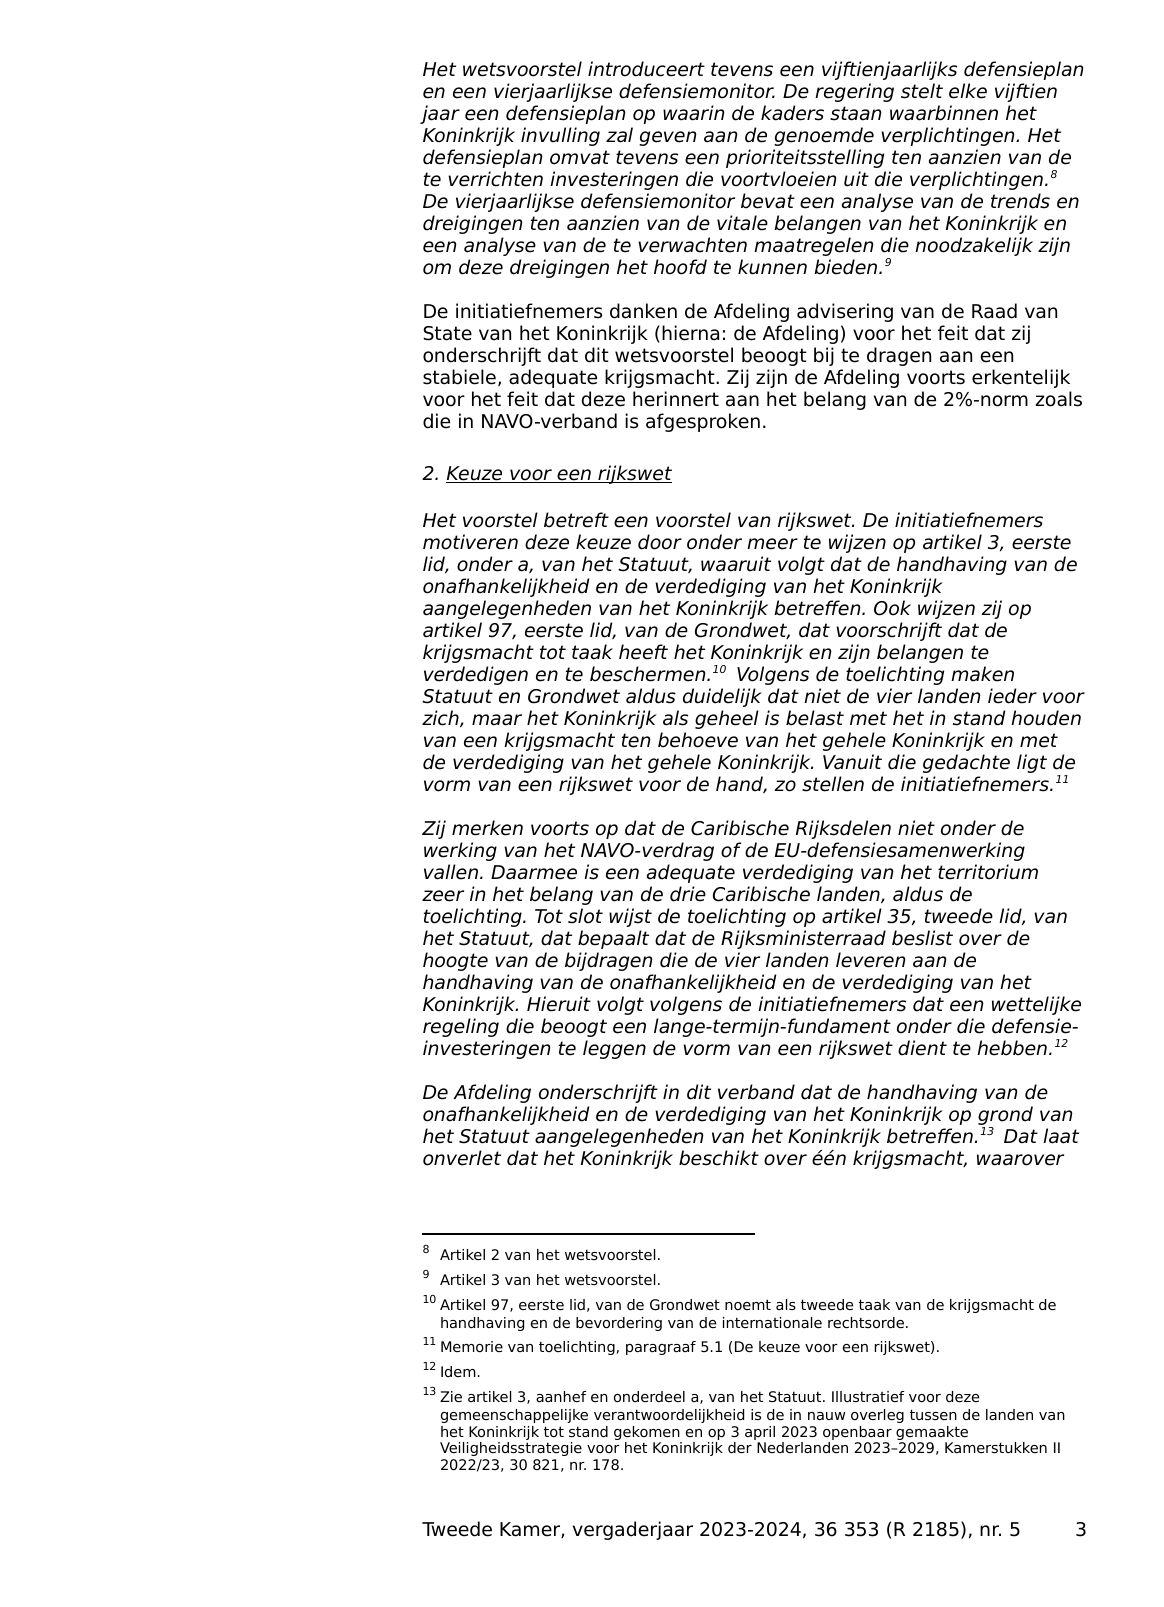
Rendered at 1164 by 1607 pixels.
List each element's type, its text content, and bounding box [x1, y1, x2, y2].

text De initiatiefnemers danken de Afdeling advisering van de Raad van State van het Koninkrijk (hierna: de Afdeling) voor het feit dat zij onderschrijft dat dit wetsvoorstel beoogt bij te dragen aan een stabiele, adequate krijgsmacht. Zij zijn de Afdeling voorts erkentelijk voor het feit dat deze herinnert aan het belang van de 2%-norm zoals die in NAVO-verband is afgesproken. [422, 301, 1087, 433]
text Memorie van toelichting, paragraaf 5.1 (De keuze voor een rijkswet). [422, 1335, 1087, 1357]
subtitle 2. Keuze voor een rijkswet [422, 463, 1087, 485]
text Artikel 3 van het wetsvoorstel. [422, 1268, 1087, 1290]
text Zij merken voorts op dat de Caribische Rijksdelen niet onder de werking van het NAVO-verdrag of de EU-defensiesamenwerking vallen. Daarmee is een adequate verdediging van het territorium zeer in het belang van de drie Caribische landen, aldus de toelichting. Tot slot wijst de toelichting op artikel 35, tweede lid, van het Statuut, dat bepaalt dat de Rijksministerraad beslist over de hoogte van de bijdragen die de vier landen leveren aan de handhaving van de onafhankelijkheid en de verdediging van het Koninkrijk. Hieruit volgt volgens de initiatiefnemers dat een wettelijke regeling die beoogt een lange-termijn-fundament onder die defensie-investeringen te leggen de vorm van een rijkswet dient te hebben. [422, 818, 1087, 1059]
text Zie artikel 3, aanhef en onderdeel a, van het Statuut. Illustratief voor deze gemeenschappelijke verantwoordelijkheid is de in nauw overleg tussen de landen van het Koninkrijk tot stand gekomen en op 3 april 2023 openbaar gemaakte Veiligheidsstrategie voor het Koninkrijk der Nederlanden 2023–2029, Kamerstukken II 2022/23, 30 821, nr. 178. [422, 1385, 1087, 1474]
text De Afdeling onderschrijft in dit verband dat de handhaving van de onafhankelijkheid en de verdediging van het Koninkrijk op grond van het Statuut aangelegenheden van het Koninkrijk betreffen. Dat laat onverlet dat het Koninkrijk beschikt over één krijgsmacht, waarover [422, 1082, 1087, 1170]
text Artikel 2 van het wetsvoorstel. [422, 1243, 1087, 1265]
text Het voorstel betreft een voorstel van rijkswet. De initiatiefnemers motiveren deze keuze door onder meer te wijzen op artikel 3, eerste lid, onder a, van het Statuut, waaruit volgt dat de handhaving van de onafhankelijkheid en de verdediging van het Koninkrijk aangelegenheden van het Koninkrijk betreffen. Ook wijzen zij op artikel 97, eerste lid, van de Grondwet, dat voorschrijft dat de krijgsmacht tot taak heeft het Koninkrijk en zijn belangen te verdedigen en te beschermen. Volgens de toelichting maken Statuut en Grondwet aldus duidelijk dat niet de vier landen ieder voor zich, maar het Koninkrijk als geheel is belast met het in stand houden van een krijgsmacht ten behoeve van het gehele Koninkrijk en met de verdediging van het gehele Koninkrijk. Vanuit die gedachte ligt de vorm van een rijkswet voor de hand, zo stellen de initiatiefnemers. [422, 510, 1087, 796]
text Artikel 97, eerste lid, van de Grondwet noemt als tweede taak van de krijgsmacht de handhaving en de bevordering van de internationale rechtsorde. [422, 1293, 1087, 1332]
text Het wetsvoorstel introduceert tevens een vijftienjaarlijks defensieplan en een vierjaarlijkse defensiemonitor. De regering stelt elke vijftien jaar een defensieplan op waarin de kaders staan waarbinnen het Koninkrijk invulling zal geven aan de genoemde verplichtingen. Het defensieplan omvat tevens een prioriteitsstelling ten aanzien van de te verrichten investeringen die voortvloeien uit die verplichtingen. De vierjaarlijkse defensiemonitor bevat een analyse van de trends en dreigingen ten aanzien van de vitale belangen van het Koninkrijk en een analyse van de te verwachten maatregelen die noodzakelijk zijn om deze dreigingen het hoofd te kunnen bieden. [422, 59, 1087, 279]
text Idem. [422, 1360, 1087, 1382]
